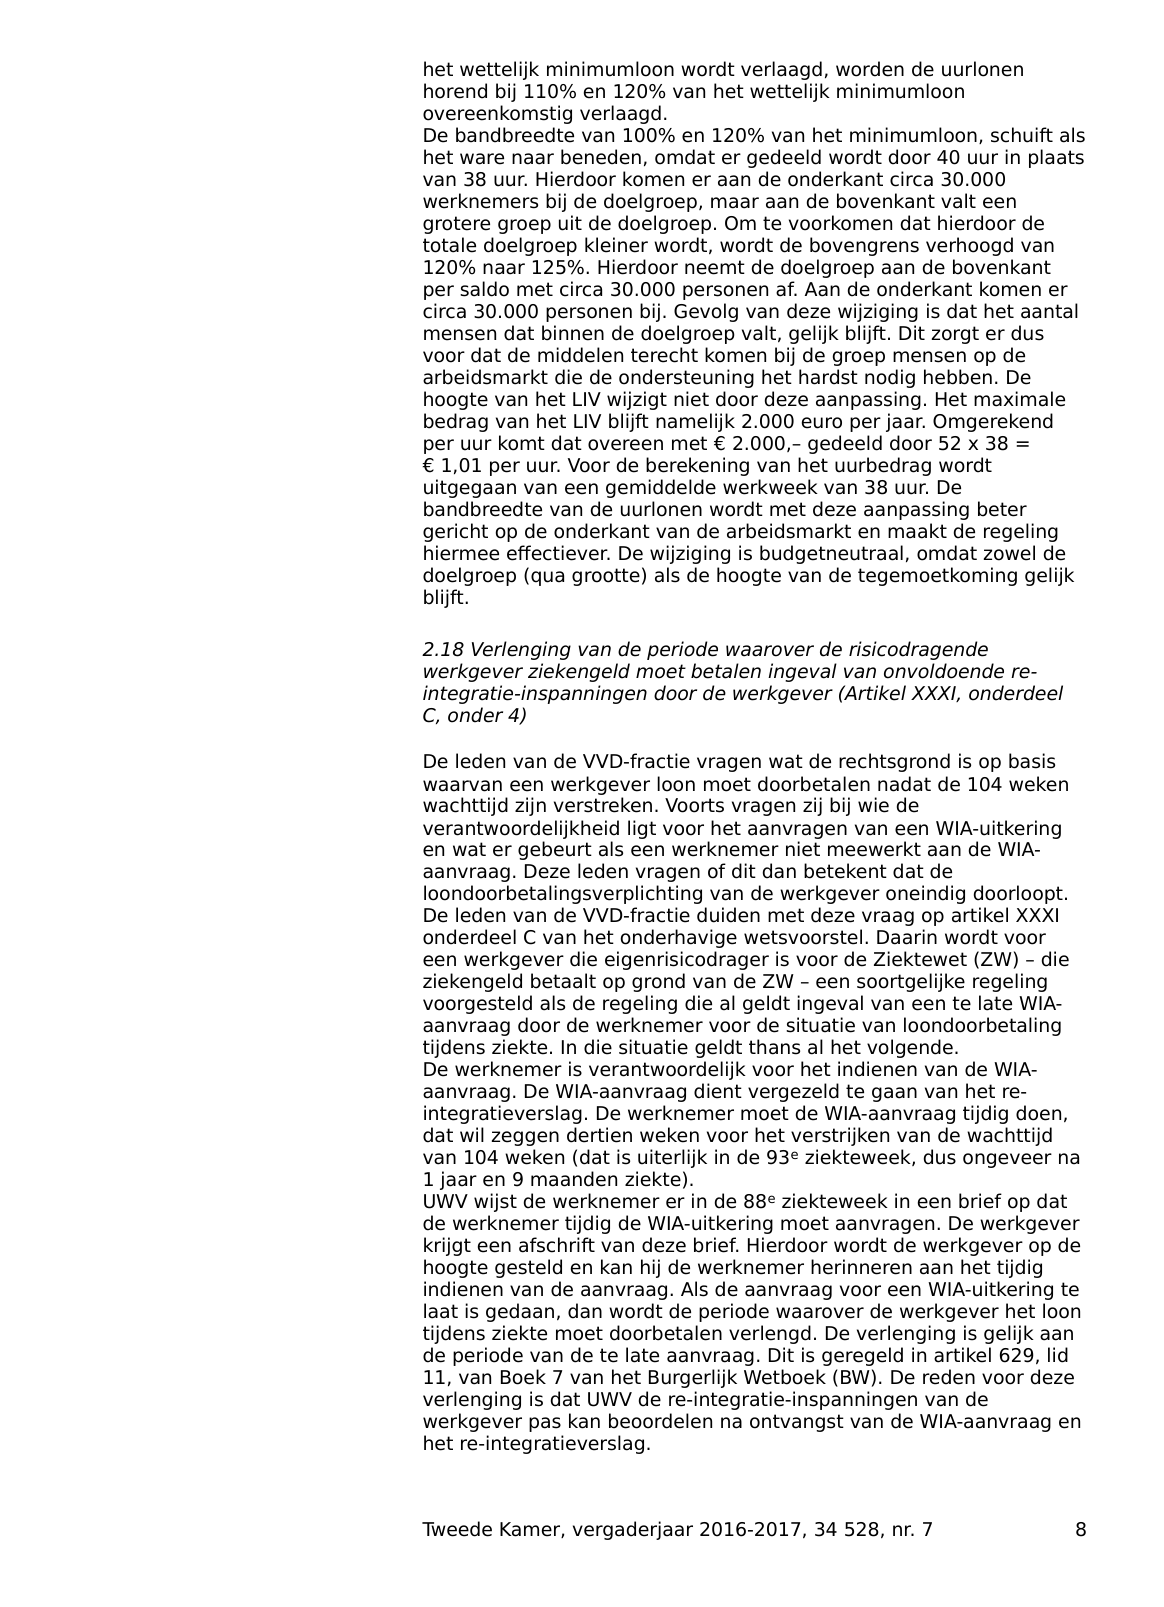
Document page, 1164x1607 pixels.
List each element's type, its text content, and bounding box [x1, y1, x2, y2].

text De werknemer is verantwoordelijk voor het indienen van de WIA-aanvraag. De WIA-aanvraag dient vergezeld te gaan van het re-integratieverslag. De werknemer moet de WIA-aanvraag tijdig doen, dat wil zeggen dertien weken voor het verstrijken van de wachttijd van 104 weken (dat is uiterlijk in de 93e ziekteweek, dus ongeveer na 1 jaar en 9 maanden ziekte). [422, 1059, 1087, 1191]
subtitle 2.18 Verlenging van de periode waarover de risicodragende werkgever ziekengeld moet betalen ingeval van onvoldoende re-integratie-inspanningen door de werkgever (Artikel XXXI, onderdeel C, onder 4) [422, 638, 1087, 726]
text UWV wijst de werknemer er in de 88e ziekteweek in een brief op dat de werknemer tijdig de WIA-uitkering moet aanvragen. De werkgever krijgt een afschrift van deze brief. Hierdoor wordt de werkgever op de hoogte gesteld en kan hij de werknemer herinneren aan het tijdig indienen van de aanvraag. Als de aanvraag voor een WIA-uitkering te laat is gedaan, dan wordt de periode waarover de werkgever het loon tijdens ziekte moet doorbetalen verlengd. De verlenging is gelijk aan de periode van de te late aanvraag. Dit is geregeld in artikel 629, lid 11, van Boek 7 van het Burgerlijk Wetboek (BW). De reden voor deze verlenging is dat UWV de re-integratie-inspanningen van de werkgever pas kan beoordelen na ontvangst van de WIA-aanvraag en het re-integratieverslag. [422, 1191, 1087, 1455]
text het wettelijk minimumloon wordt verlaagd, worden de uurlonen horend bij 110% en 120% van het wettelijk minimumloon overeenkomstig verlaagd. [422, 59, 1087, 125]
text De leden van de VVD-fractie vragen wat de rechtsgrond is op basis waarvan een werkgever loon moet doorbetalen nadat de 104 weken wachttijd zijn verstreken. Voorts vragen zij bij wie de verantwoordelijkheid ligt voor het aanvragen van een WIA-uitkering en wat er gebeurt als een werknemer niet meewerkt aan de WIA-aanvraag. Deze leden vragen of dit dan betekent dat de loondoorbetalingsverplichting van de werkgever oneindig doorloopt. [422, 751, 1087, 905]
text De leden van de VVD-fractie duiden met deze vraag op artikel XXXI onderdeel C van het onderhavige wetsvoorstel. Daarin wordt voor een werkgever die eigenrisicodrager is voor de Ziektewet (ZW) – die ziekengeld betaalt op grond van de ZW – een soortgelijke regeling voorgesteld als de regeling die al geldt ingeval van een te late WIA-aanvraag door de werknemer voor de situatie van loondoorbetaling tijdens ziekte. In die situatie geldt thans al het volgende. [422, 905, 1087, 1059]
text De bandbreedte van 100% en 120% van het minimumloon, schuift als het ware naar beneden, omdat er gedeeld wordt door 40 uur in plaats van 38 uur. Hierdoor komen er aan de onderkant circa 30.000 werknemers bij de doelgroep, maar aan de bovenkant valt een grotere groep uit de doelgroep. Om te voorkomen dat hierdoor de totale doelgroep kleiner wordt, wordt de bovengrens verhoogd van 120% naar 125%. Hierdoor neemt de doelgroep aan de bovenkant per saldo met circa 30.000 personen af. Aan de onderkant komen er circa 30.000 personen bij. Gevolg van deze wijziging is dat het aantal mensen dat binnen de doelgroep valt, gelijk blijft. Dit zorgt er dus voor dat de middelen terecht komen bij de groep mensen op de arbeidsmarkt die de ondersteuning het hardst nodig hebben. De hoogte van het LIV wijzigt niet door deze aanpassing. Het maximale bedrag van het LIV blijft namelijk 2.000 euro per jaar. Omgerekend per uur komt dat overeen met € 2.000,– gedeeld door 52 x 38 = € 1,01 per uur. Voor de berekening van het uurbedrag wordt uitgegaan van een gemiddelde werkweek van 38 uur. De bandbreedte van de uurlonen wordt met deze aanpassing beter gericht op de onderkant van de arbeidsmarkt en maakt de regeling hiermee effectiever. De wijziging is budgetneutraal, omdat zowel de doelgroep (qua grootte) als de hoogte van de tegemoetkoming gelijk blijft. [422, 125, 1087, 608]
